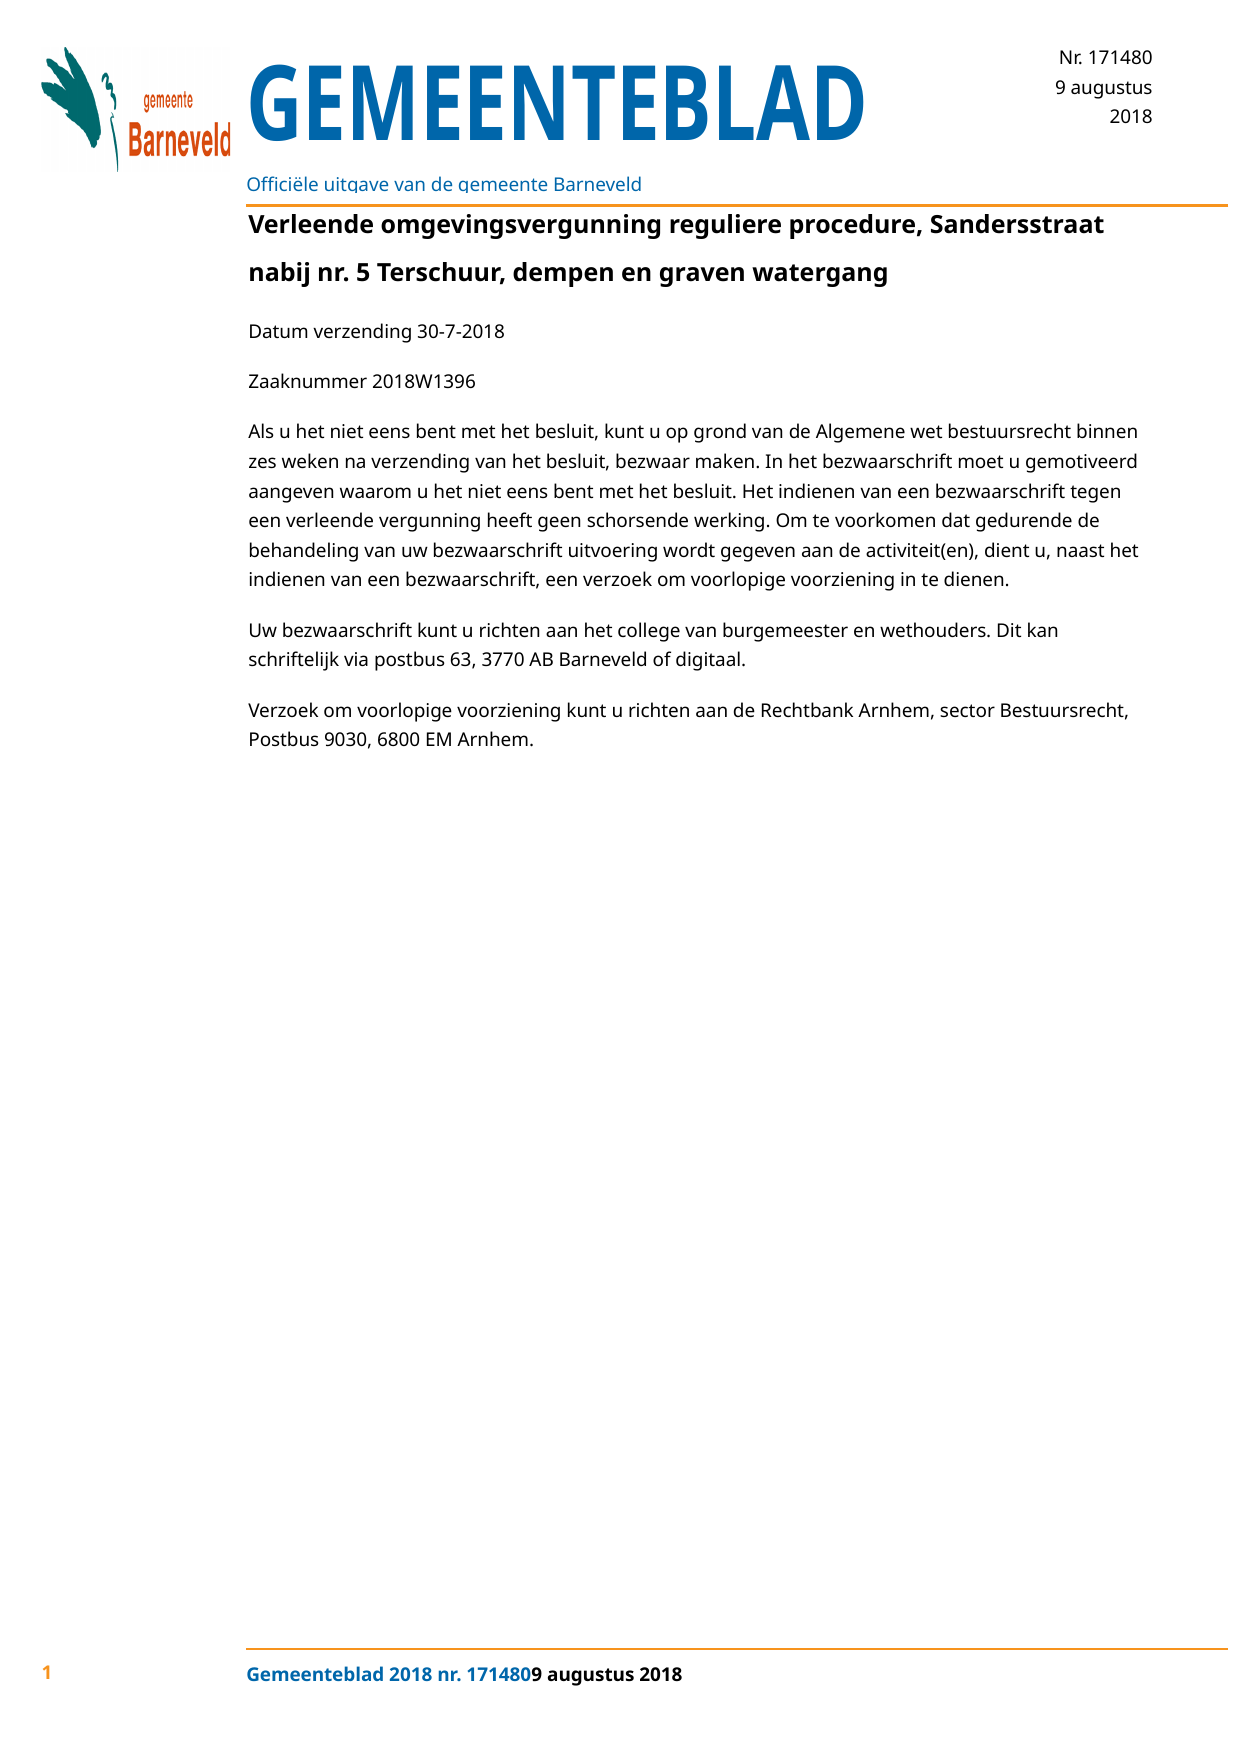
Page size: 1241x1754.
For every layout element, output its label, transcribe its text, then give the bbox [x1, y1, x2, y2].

picture [41, 47, 231, 172]
text Uw bezwaarschrift kunt u richten aan het college van burgemeester en wethouders. Dit kan schriftelijk via postbus 63, 3770 AB Barneveld of digitaal. [248, 617, 1152, 672]
text Verzoek om voorlopige voorziening kunt u richten aan de Rechtbank Arnhem, sector Bestuursrecht, Postbus 9030, 6800 EM Arnhem. [248, 697, 1152, 752]
text Verleende omgevingsvergunning reguliere procedure, Sandersstraat nabij nr. 5 Terschuur, dempen en graven watergang [248, 207, 1152, 288]
text Als u het niet eens bent met het besluit, kunt u op grond van de Algemene wet bestuursrecht binnen zes weken na verzending van het besluit, bezwaar maken. In het bezwaarschrift moet u gemotiveerd aangeven waarom u het niet eens bent met het besluit. Het indienen van een bezwaarschrift tegen een verleende vergunning heeft geen schorsende werking. Om te voorkomen dat gedurende de behandeling van uw bezwaarschrift uitvoering wordt gegeven aan de activiteit(en), dient u, naast het indienen van een bezwaarschrift, een verzoek om voorlopige voorziening in te dienen. [248, 419, 1152, 592]
text Zaaknummer 2018W1396 [248, 368, 1152, 394]
text Datum verzending 30-7-2018 [248, 318, 1152, 344]
